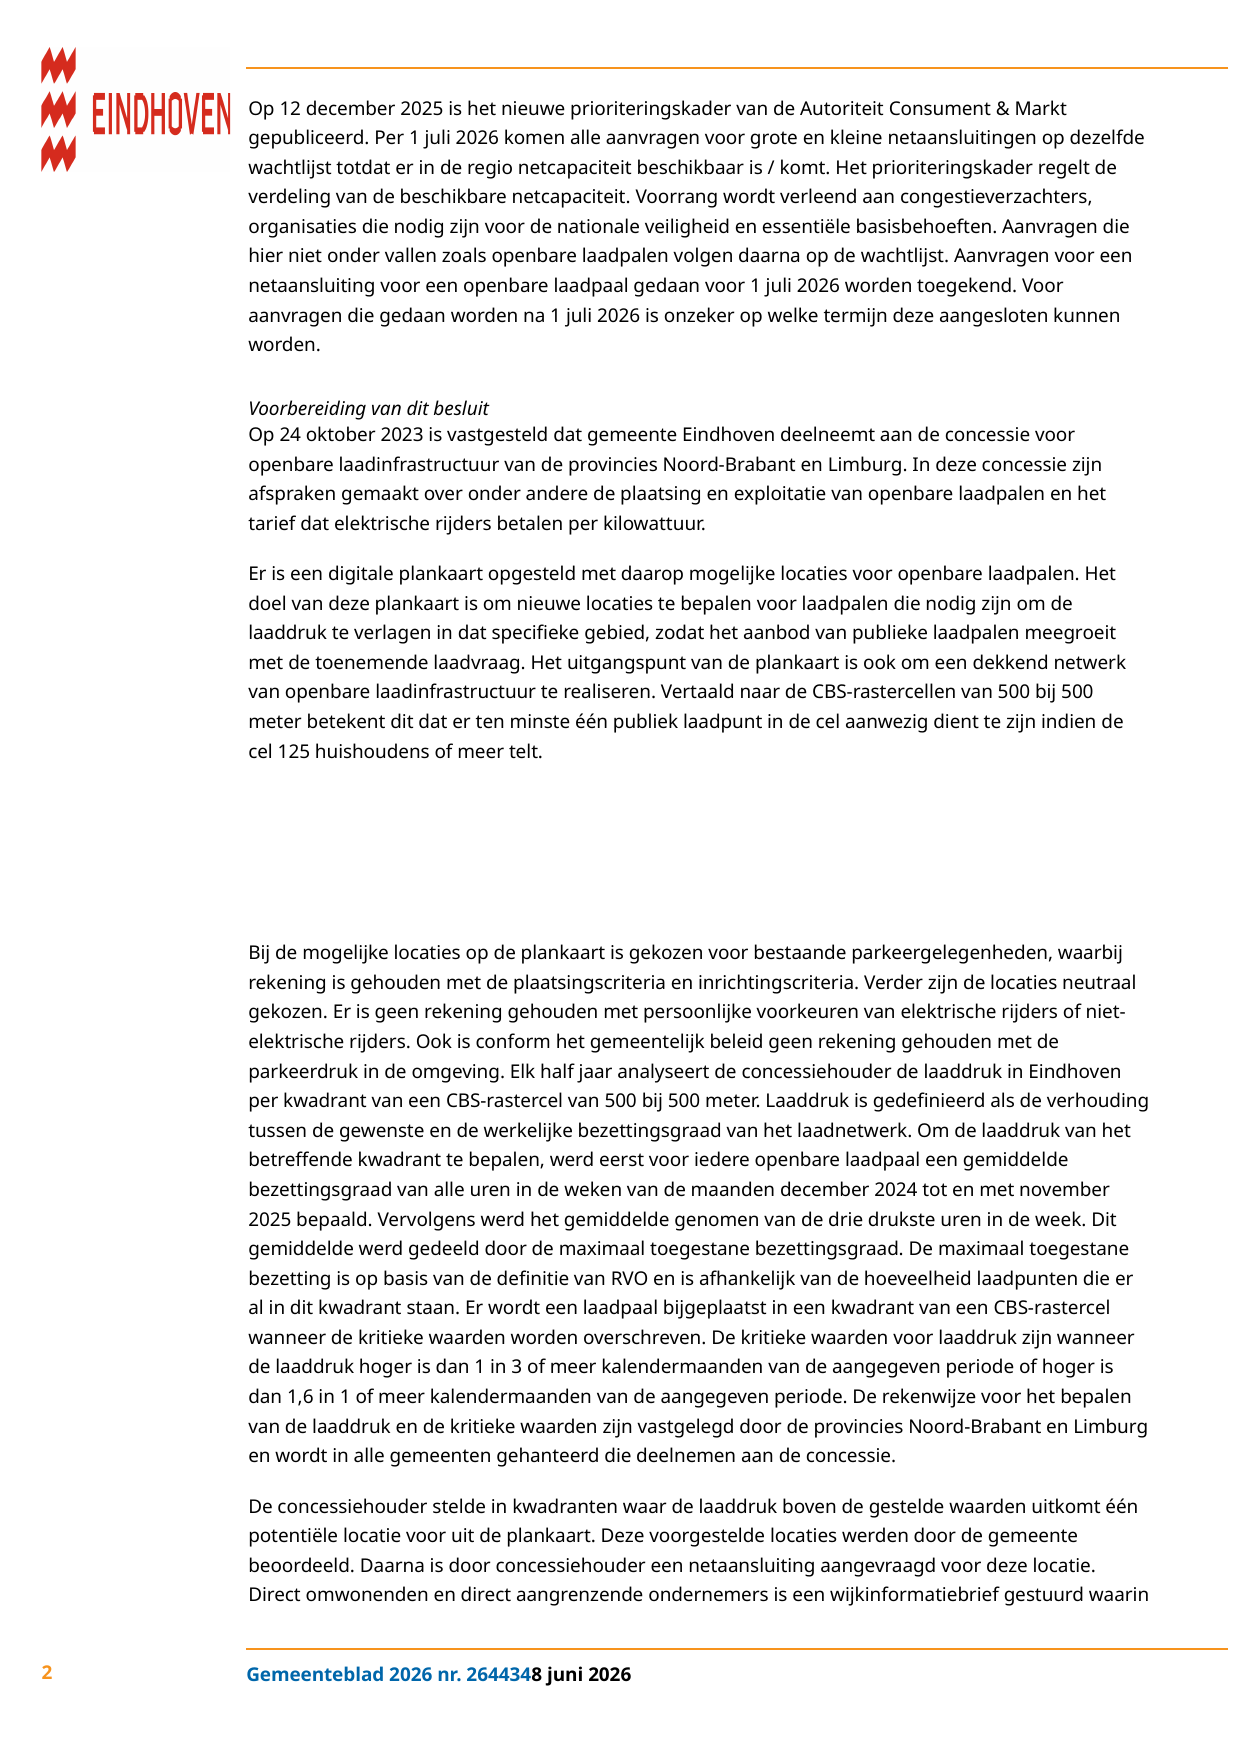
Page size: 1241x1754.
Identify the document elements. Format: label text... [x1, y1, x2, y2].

text De concessiehouder stelde in kwadranten waar de laaddruk boven de gestelde waarden uitkomt één potentiële locatie voor uit de plankaart. Deze voorgestelde locaties werden door de gemeente beoordeeld. Daarna is door concessiehouder een netaansluiting aangevraagd voor deze locatie. Direct omwonenden en direct aangrenzende ondernemers is een wijkinformatiebrief gestuurd waarin [248, 1493, 1152, 1607]
text Op 12 december 2025 is het nieuwe prioriteringskader van de Autoriteit Consument & Markt gepubliceerd. Per 1 juli 2026 komen alle aanvragen voor grote en kleine netaansluitingen op dezelfde wachtlijst totdat er in de regio netcapaciteit beschikbaar is / komt. Het prioriteringskader regelt de verdeling van de beschikbare netcapaciteit. Voorrang wordt verleend aan congestieverzachters, organisaties die nodig zijn voor de nationale veiligheid en essentiële basisbehoeften. Aanvragen die hier niet onder vallen zoals openbare laadpalen volgen daarna op de wachtlijst. Aanvragen voor een netaansluiting voor een openbare laadpaal gedaan voor 1 juli 2026 worden toegekend. Voor aanvragen die gedaan worden na 1 juli 2026 is onzeker op welke termijn deze aangesloten kunnen worden. [248, 95, 1152, 357]
text Voorbereiding van dit besluit [248, 395, 1152, 421]
text Bij de mogelijke locaties op de plankaart is gekozen voor bestaande parkeergelegenheden, waarbij rekening is gehouden met de plaatsingscriteria en inrichtingscriteria. Verder zijn de locaties neutraal gekozen. Er is geen rekening gehouden met persoonlijke voorkeuren van elektrische rijders of niet-elektrische rijders. Ook is conform het gemeentelijk beleid geen rekening gehouden met de parkeerdruk in de omgeving. Elk half jaar analyseert de concessiehouder de laaddruk in Eindhoven per kwadrant van een CBS-rastercel van 500 bij 500 meter. Laaddruk is gedefinieerd als de verhouding tussen de gewenste en de werkelijke bezettingsgraad van het laadnetwerk. Om de laaddruk van het betreffende kwadrant te bepalen, werd eerst voor iedere openbare laadpaal een gemiddelde bezettingsgraad van alle uren in de weken van de maanden december 2024 tot en met november 2025 bepaald. Vervolgens werd het gemiddelde genomen van de drie drukste uren in de week. Dit gemiddelde werd gedeeld door de maximaal toegestane bezettingsgraad. De maximaal toegestane bezetting is op basis van de definitie van RVO en is afhankelijk van de hoeveelheid laadpunten die er al in dit kwadrant staan. Er wordt een laadpaal bijgeplaatst in een kwadrant van een CBS-rastercel wanneer de kritieke waarden worden overschreven. De kritieke waarden voor laaddruk zijn wanneer de laaddruk hoger is dan 1 in 3 of meer kalendermaanden van de aangegeven periode of hoger is dan 1,6 in 1 of meer kalendermaanden van de aangegeven periode. De rekenwijze voor het bepalen van de laaddruk en de kritieke waarden zijn vastgelegd door de provincies Noord-Brabant en Limburg en wordt in alle gemeenten gehanteerd die deelnemen aan de concessie. [248, 939, 1152, 1468]
text Op 24 oktober 2023 is vastgesteld dat gemeente Eindhoven deelneemt aan de concessie voor openbare laadinfrastructuur van de provincies Noord-Brabant en Limburg. In deze concessie zijn afspraken gemaakt over onder andere de plaatsing en exploitatie van openbare laadpalen en het tarief dat elektrische rijders betalen per kilowattuur. [248, 421, 1152, 536]
picture [41, 47, 231, 172]
text Er is een digitale plankaart opgesteld met daarop mogelijke locaties voor openbare laadpalen. Het doel van deze plankaart is om nieuwe locaties te bepalen voor laadpalen die nodig zijn om de laaddruk te verlagen in dat specifieke gebied, zodat het aanbod van publieke laadpalen meegroeit met de toenemende laadvraag. Het uitgangspunt van de plankaart is ook om een dekkend netwerk van openbare laadinfrastructuur te realiseren. Vertaald naar de CBS-rastercellen van 500 bij 500 meter betekent dit dat er ten minste één publiek laadpunt in de cel aanwezig dient te zijn indien de cel 125 huishoudens of meer telt. [248, 560, 1152, 763]
